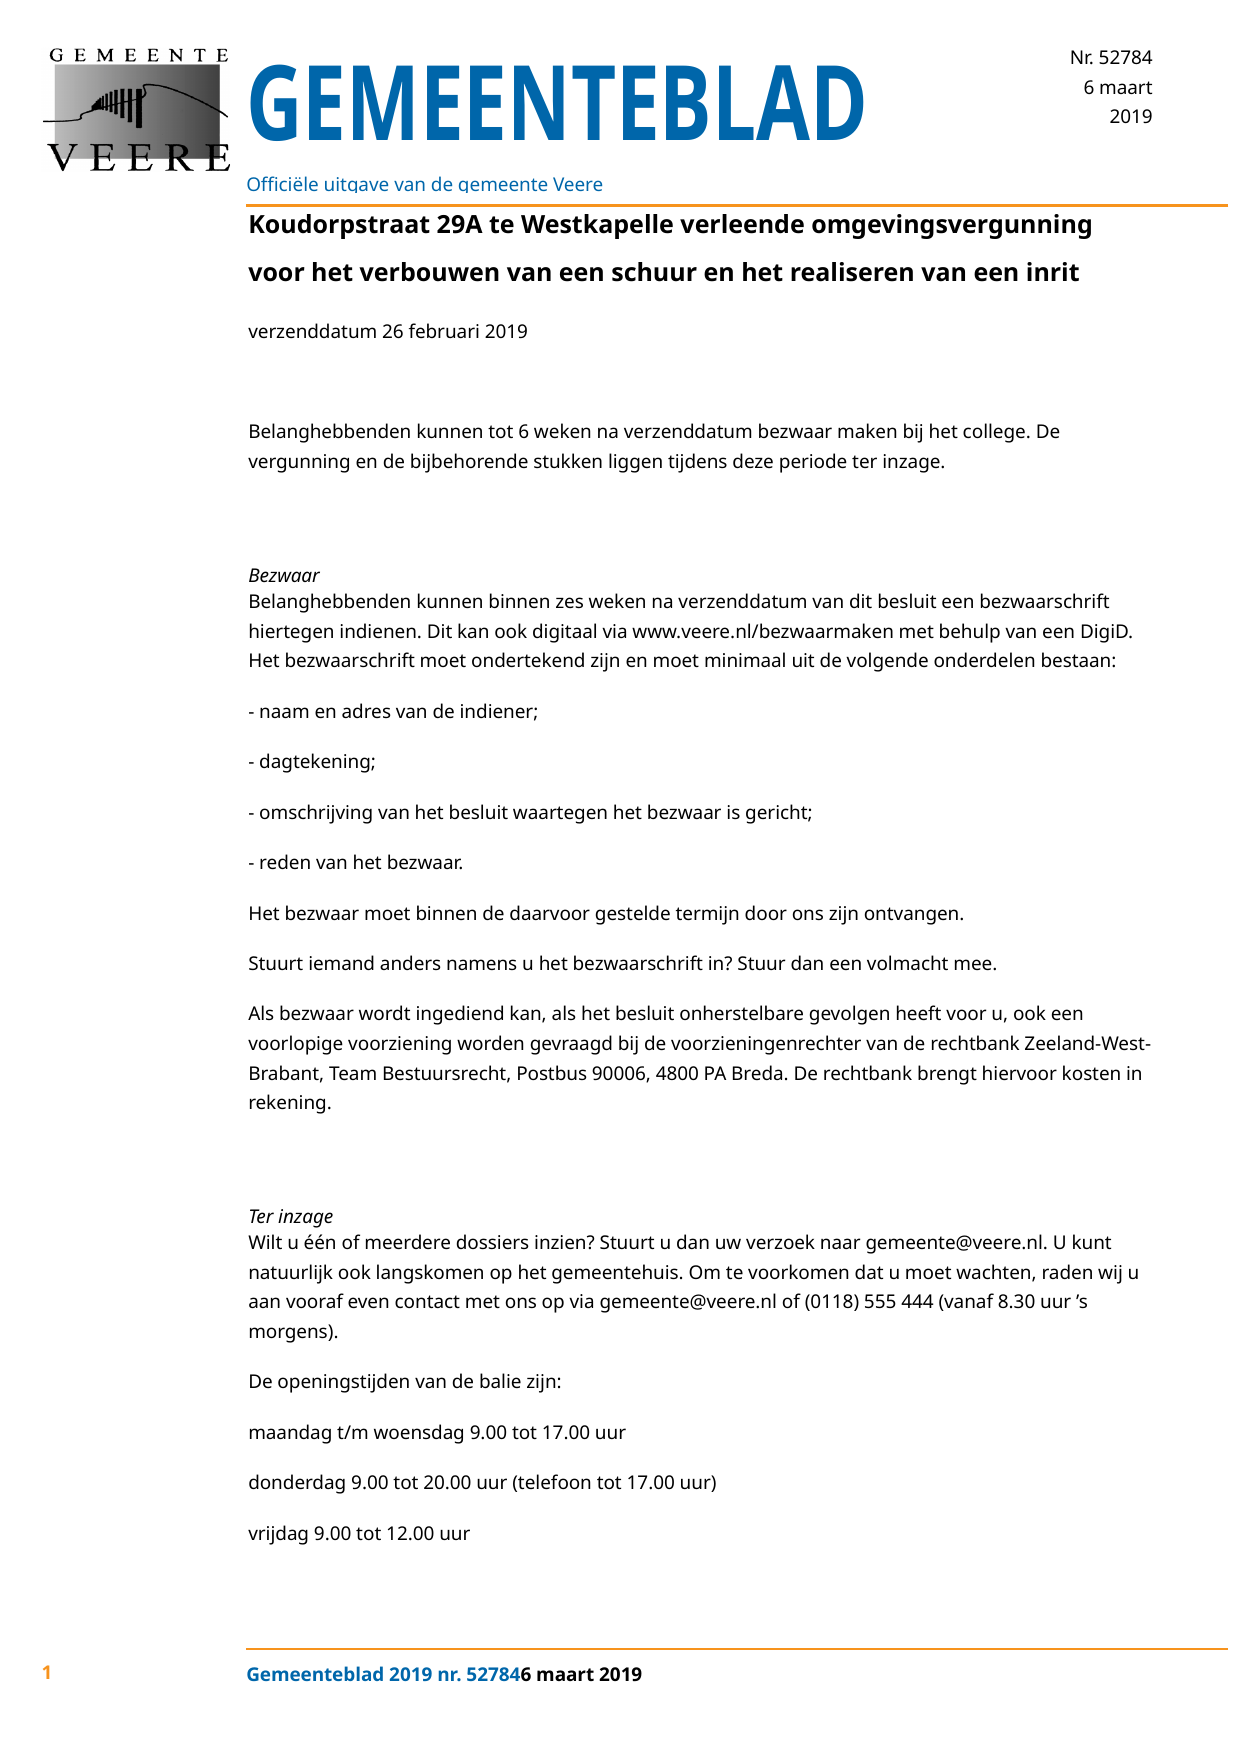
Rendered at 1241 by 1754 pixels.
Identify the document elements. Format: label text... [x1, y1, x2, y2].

text vrijdag 9.00 tot 12.00 uur [248, 1520, 1152, 1546]
picture [41, 47, 231, 172]
text - omschrijving van het besluit waartegen het bezwaar is gericht; [248, 799, 1152, 824]
text Ter inzage [248, 1204, 1152, 1229]
text maandag t/m woensdag 9.00 tot 17.00 uur [248, 1419, 1152, 1445]
text Koudorpstraat 29A te Westkapelle verleende omgevingsvergunning voor het verbouwen van een schuur en het realiseren van een inrit [248, 207, 1152, 288]
text - reden van het bezwaar. [248, 849, 1152, 875]
text Wilt u één of meerdere dossiers inzien? Stuurt u dan uw verzoek naar gemeente@veere.nl. U kunt natuurlijk ook langskomen op het gemeentehuis. Om te voorkomen dat u moet wachten, raden wij u aan vooraf even contact met ons op via gemeente@veere.nl of (0118) 555 444 (vanaf 8.30 uur ’s morgens). [248, 1229, 1152, 1344]
text Bezwaar [248, 563, 1152, 588]
text Het bezwaar moet binnen de daarvoor gestelde termijn door ons zijn ontvangen. [248, 900, 1152, 925]
text De openingstijden van de balie zijn: [248, 1368, 1152, 1394]
text Belanghebbenden kunnen binnen zes weken na verzenddatum van dit besluit een bezwaarschrift hiertegen indienen. Dit kan ook digitaal via www.veere.nl/bezwaarmaken met behulp van een DigiD. Het bezwaarschrift moet ondertekend zijn en moet minimaal uit de volgende onderdelen bestaan: [248, 588, 1152, 673]
text Als bezwaar wordt ingediend kan, als het besluit onherstelbare gevolgen heeft voor u, ook een voorlopige voorziening worden gevraagd bij de voorzieningenrechter van de rechtbank Zeeland-West-Brabant, Team Bestuursrecht, Postbus 90006, 4800 PA Breda. De rechtbank brengt hiervoor kosten in rekening. [248, 1001, 1152, 1115]
text donderdag 9.00 tot 20.00 uur (telefoon tot 17.00 uur) [248, 1469, 1152, 1495]
text verzenddatum 26 februari 2019 [248, 318, 1152, 344]
text Belanghebbenden kunnen tot 6 weken na verzenddatum bezwaar maken bij het college. De vergunning en de bijbehorende stukken liggen tijdens deze periode ter inzage. [248, 419, 1152, 474]
text - dagtekening; [248, 748, 1152, 774]
text Stuurt iemand anders namens u het bezwaarschrift in? Stuur dan een volmacht mee. [248, 950, 1152, 976]
text - naam en adres van de indiener; [248, 698, 1152, 724]
